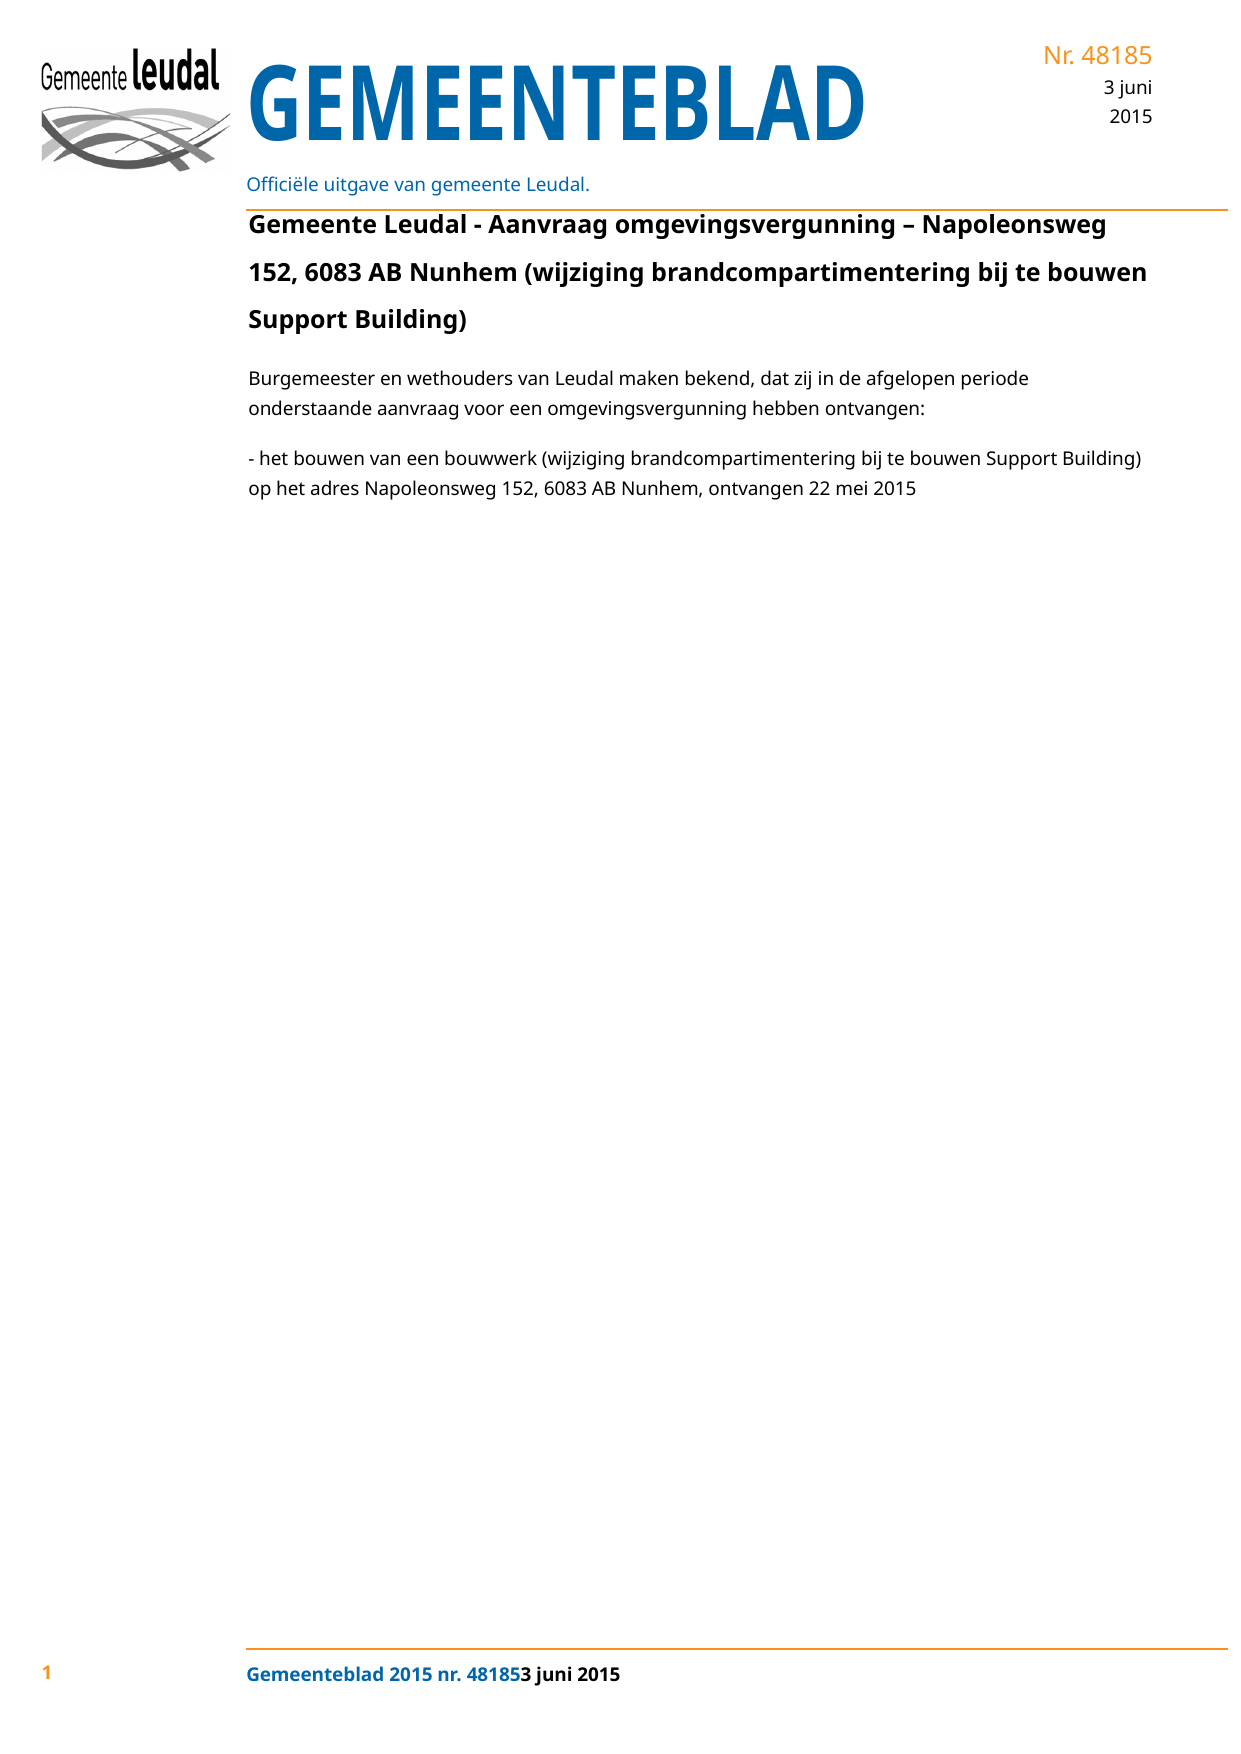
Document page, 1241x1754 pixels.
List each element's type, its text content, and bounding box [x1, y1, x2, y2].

picture [41, 47, 231, 172]
text Burgemeester en wethouders van Leudal maken bekend, dat zij in de afgelopen periode onderstaande aanvraag voor een omgevingsvergunning hebben ontvangen: [248, 366, 1152, 421]
text Gemeente Leudal - Aanvraag omgevingsvergunning – Napoleonsweg 152, 6083 AB Nunhem (wijziging brandcompartimentering bij te bouwen Support Building) [248, 211, 1152, 336]
text - het bouwen van een bouwwerk (wijziging brandcompartimentering bij te bouwen Support Building) op het adres Napoleonsweg 152, 6083 AB Nunhem, ontvangen 22 mei 2015 [248, 446, 1152, 501]
